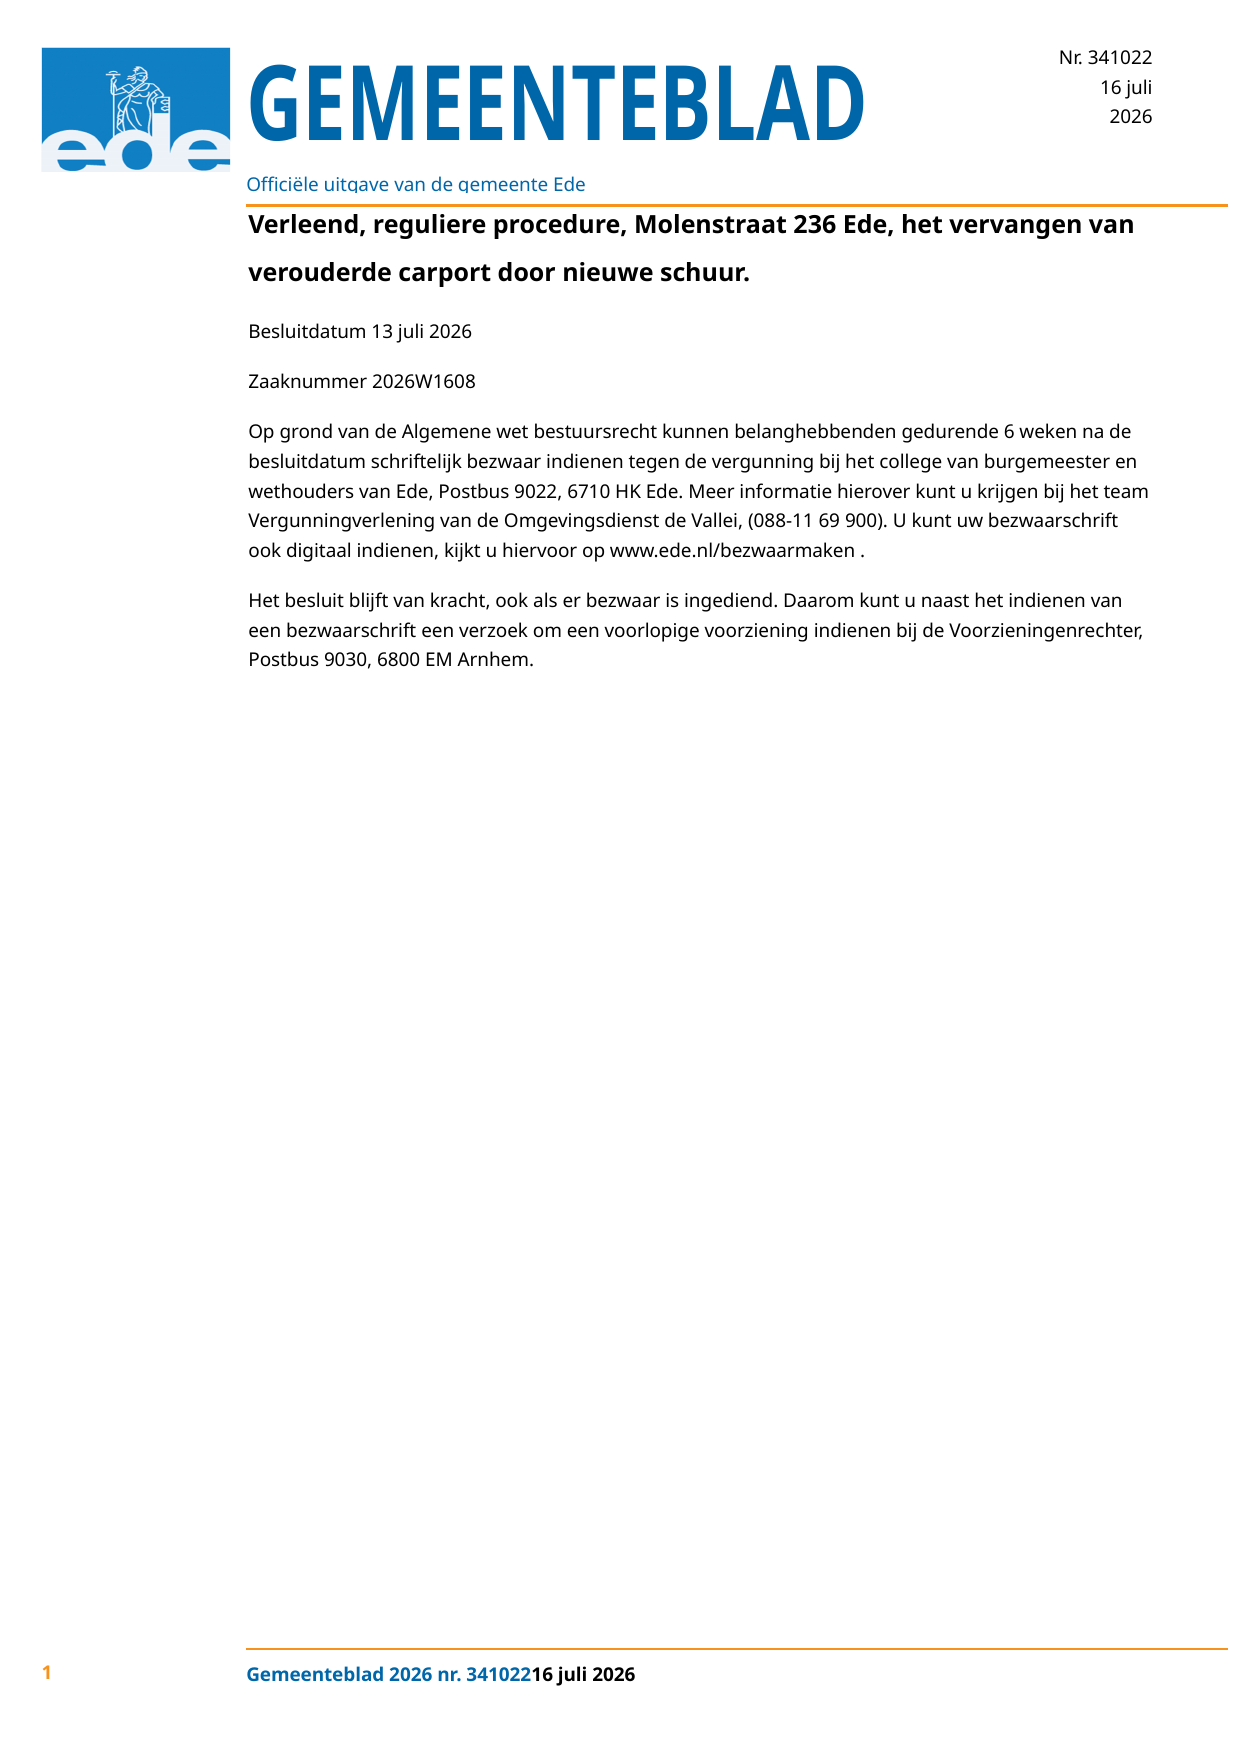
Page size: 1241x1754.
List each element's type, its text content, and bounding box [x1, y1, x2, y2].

text Zaaknummer 2026W1608 [248, 368, 1152, 394]
text Besluitdatum 13 juli 2026 [248, 318, 1152, 344]
text Op grond van de Algemene wet bestuursrecht kunnen belanghebbenden gedurende 6 weken na de besluitdatum schriftelijk bezwaar indienen tegen de vergunning bij het college van burgemeester en wethouders van Ede, Postbus 9022, 6710 HK Ede. Meer informatie hierover kunt u krijgen bij het team Vergunningverlening van de Omgevingsdienst de Vallei, (088-11 69 900). U kunt uw bezwaarschrift ook digitaal indienen, kijkt u hiervoor op www.ede.nl/bezwaarmaken . [248, 419, 1152, 563]
text Het besluit blijft van kracht, ook als er bezwaar is ingediend. Daarom kunt u naast het indienen van een bezwaarschrift een verzoek om een voorlopige voorziening indienen bij de Voorzieningenrechter, Postbus 9030, 6800 EM Arnhem. [248, 587, 1152, 672]
text Verleend, reguliere procedure, Molenstraat 236 Ede, het vervangen van verouderde carport door nieuwe schuur. [248, 207, 1152, 288]
picture [41, 47, 231, 172]
